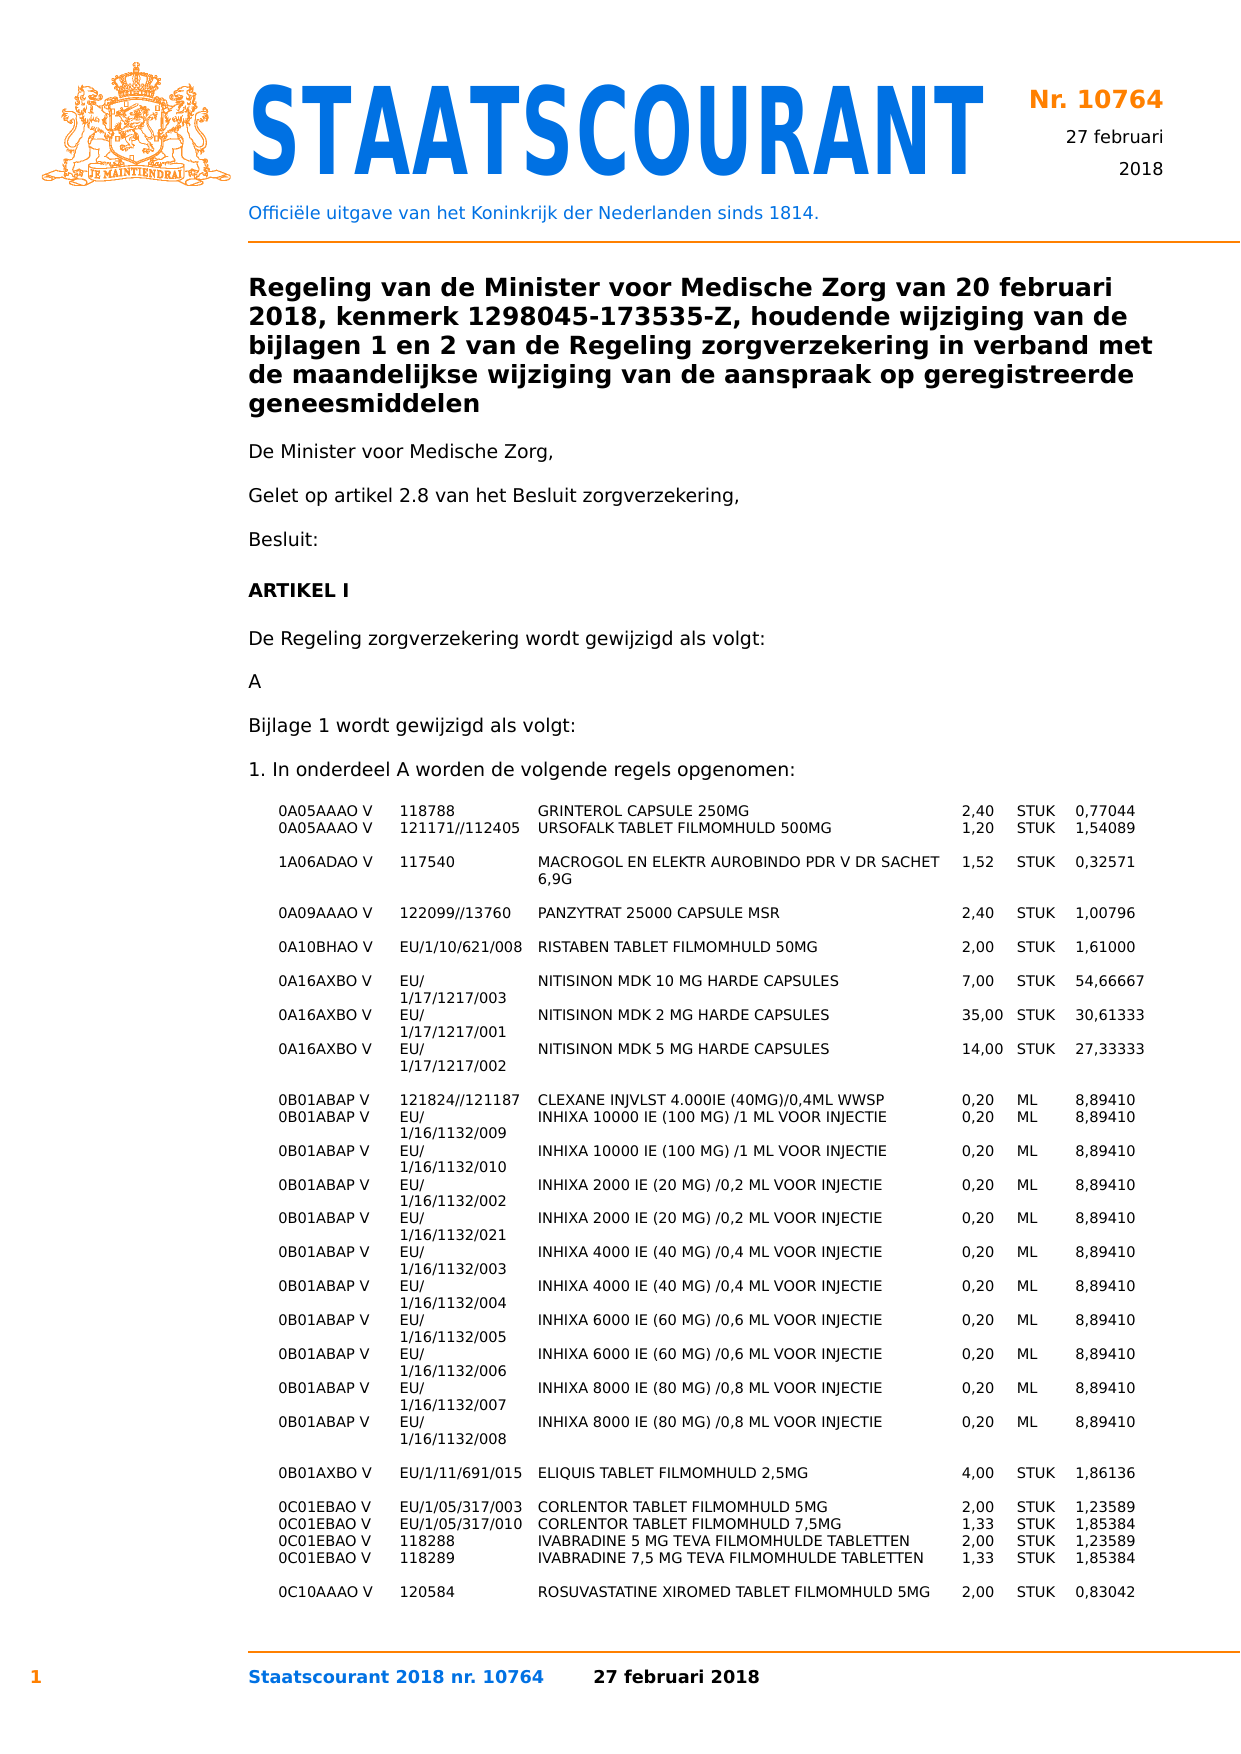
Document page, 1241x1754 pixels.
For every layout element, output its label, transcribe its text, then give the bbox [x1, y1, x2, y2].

table_cell 14,00 [956, 1041, 1011, 1074]
table_cell 8,89410 [1069, 1346, 1163, 1380]
table_cell ML [1011, 1109, 1069, 1142]
table_cell [1069, 837, 1163, 854]
table_cell [532, 956, 956, 973]
text Bijlage 1 wordt gewijzigd als volgt: [248, 715, 1163, 737]
table_cell 8,89410 [1069, 1244, 1163, 1278]
table_cell EU/1/16/1132/004 [394, 1278, 532, 1312]
table_cell [1011, 956, 1069, 973]
table_cell 0B01ABAP V [278, 1414, 393, 1448]
table_cell 27 februari [998, 121, 1240, 153]
table_cell MACROGOL EN ELEKTR AUROBINDO PDR V DR SACHET 6,9G [532, 854, 956, 888]
table_cell NITISINON MDK 2 MG HARDE CAPSULES [532, 1007, 956, 1041]
table_cell 0,20 [956, 1091, 1011, 1108]
table_cell 2,40 [956, 905, 1011, 922]
table_cell INHIXA 8000 IE (80 MG) /0,8 ML VOOR INJECTIE [532, 1380, 956, 1414]
table_cell EU/1/16/1132/006 [394, 1346, 532, 1380]
table_cell 1,52 [956, 854, 1011, 888]
table_cell 2,00 [956, 1584, 1011, 1601]
table_cell 30,61333 [1069, 1007, 1163, 1041]
table_cell Officiële uitgave van het Koninkrijk der Nederlanden sinds 1814. [248, 203, 1240, 241]
table_cell [1069, 1482, 1163, 1499]
table_cell EU/1/17/1217/003 [394, 973, 532, 1007]
table_cell 1,23589 [1069, 1499, 1163, 1516]
table_cell 0A16AXBO V [278, 973, 393, 1007]
table_cell [1069, 1567, 1163, 1584]
table_cell 0,20 [956, 1312, 1011, 1346]
table_cell 8,89410 [1069, 1143, 1163, 1176]
table_cell 1A06ADAO V [278, 854, 393, 888]
table_cell 1,00796 [1069, 905, 1163, 922]
table_cell ML [1011, 1278, 1069, 1312]
table_cell 0B01ABAP V [278, 1312, 393, 1346]
table_cell NITISINON MDK 10 MG HARDE CAPSULES [532, 973, 956, 1007]
table_header 0A05AAAO V [278, 803, 393, 820]
table_cell STUK [1011, 939, 1069, 956]
text De Minister voor Medische Zorg, [248, 441, 1163, 463]
table_cell [1069, 888, 1163, 905]
table_cell 8,89410 [1069, 1109, 1163, 1142]
table_cell 4,00 [956, 1465, 1011, 1482]
table_cell 8,89410 [1069, 1312, 1163, 1346]
table_cell 0C01EBAO V [278, 1516, 393, 1533]
table_cell [1011, 1482, 1069, 1499]
table_cell ML [1011, 1176, 1069, 1210]
table_cell [1011, 888, 1069, 905]
table_cell ML [1011, 1091, 1069, 1108]
table_cell 1,85384 [1069, 1550, 1163, 1567]
table_cell [532, 888, 956, 905]
table_cell 27,33333 [1069, 1041, 1163, 1074]
table_cell INHIXA 2000 IE (20 MG) /0,2 ML VOOR INJECTIE [532, 1210, 956, 1244]
table_cell INHIXA 10000 IE (100 MG) /1 ML VOOR INJECTIE [532, 1143, 956, 1176]
table_cell [394, 922, 532, 939]
table_cell 8,89410 [1069, 1414, 1163, 1448]
table_cell 1,33 [956, 1550, 1011, 1567]
text Besluit: [248, 528, 1163, 550]
table_header Nr. 10764 [998, 62, 1240, 121]
table_cell [956, 922, 1011, 939]
table_cell 8,89410 [1069, 1091, 1163, 1108]
subtitle ARTIKEL I [248, 580, 1163, 602]
table_cell [394, 837, 532, 854]
table_cell INHIXA 6000 IE (60 MG) /0,6 ML VOOR INJECTIE [532, 1312, 956, 1346]
table_cell ML [1011, 1143, 1069, 1176]
table_cell STUK [1011, 1465, 1069, 1482]
table_cell [1069, 922, 1163, 939]
table_cell [394, 1482, 532, 1499]
table_cell 121171//112405 [394, 820, 532, 837]
text Gelet op artikel 2.8 van het Besluit zorgverzekering, [248, 484, 1163, 507]
table_cell EU/1/16/1132/021 [394, 1210, 532, 1244]
table_cell [956, 956, 1011, 973]
table_cell ML [1011, 1244, 1069, 1278]
table_cell [278, 1567, 393, 1584]
table_cell [278, 922, 393, 939]
table_cell 0A10BHAO V [278, 939, 393, 956]
table_header STUK [1011, 803, 1069, 820]
table_cell [1069, 1448, 1163, 1465]
table_cell 0,20 [956, 1109, 1011, 1142]
table_cell STUK [1011, 1550, 1069, 1567]
table_cell NITISINON MDK 5 MG HARDE CAPSULES [532, 1041, 956, 1074]
table_cell [532, 1567, 956, 1584]
table_cell [394, 888, 532, 905]
table_cell 0,20 [956, 1244, 1011, 1278]
table_cell 0B01ABAP V [278, 1244, 393, 1278]
table_cell EU/1/16/1132/009 [394, 1109, 532, 1142]
table_cell ML [1011, 1380, 1069, 1414]
table_cell 7,00 [956, 973, 1011, 1007]
table_cell EU/1/16/1132/005 [394, 1312, 532, 1346]
table_cell 1,20 [956, 820, 1011, 837]
table_cell 0,20 [956, 1210, 1011, 1244]
table_cell [532, 837, 956, 854]
table_cell [532, 1075, 956, 1091]
table_cell INHIXA 2000 IE (20 MG) /0,2 ML VOOR INJECTIE [532, 1176, 956, 1210]
table_cell STUK [1011, 905, 1069, 922]
table_cell 121824//121187 [394, 1091, 532, 1108]
table_cell EU/1/16/1132/007 [394, 1380, 532, 1414]
table_cell 0,20 [956, 1380, 1011, 1414]
table_cell 0B01ABAP V [278, 1380, 393, 1414]
table_cell CORLENTOR TABLET FILMOMHULD 7,5MG [532, 1516, 956, 1533]
table_cell STUK [1011, 1516, 1069, 1533]
table_cell INHIXA 4000 IE (40 MG) /0,4 ML VOOR INJECTIE [532, 1244, 956, 1278]
table_cell IVABRADINE 7,5 MG TEVA FILMOMHULDE TABLETTEN [532, 1550, 956, 1567]
table_cell URSOFALK TABLET FILMOMHULD 500MG [532, 820, 956, 837]
table_cell [278, 837, 393, 854]
table_cell EU/1/16/1132/003 [394, 1244, 532, 1278]
table_cell [278, 1075, 393, 1091]
table_cell 0A09AAAO V [278, 905, 393, 922]
table_header STAATSCOURANT [248, 62, 998, 203]
table_cell [956, 888, 1011, 905]
table_cell [278, 1482, 393, 1499]
table_cell 0,32571 [1069, 854, 1163, 888]
table_cell [1069, 1075, 1163, 1091]
table_cell ML [1011, 1312, 1069, 1346]
table_cell 0B01ABAP V [278, 1210, 393, 1244]
table_cell ROSUVASTATINE XIROMED TABLET FILMOMHULD 5MG [532, 1584, 956, 1601]
table_cell 54,66667 [1069, 973, 1163, 1007]
table_cell INHIXA 4000 IE (40 MG) /0,4 ML VOOR INJECTIE [532, 1278, 956, 1312]
table_cell [1011, 922, 1069, 939]
table_cell 120584 [394, 1584, 532, 1601]
table_cell 1,85384 [1069, 1516, 1163, 1533]
table_cell PANZYTRAT 25000 CAPSULE MSR [532, 905, 956, 922]
table_header GRINTEROL CAPSULE 250MG [532, 803, 956, 820]
table_cell [532, 1482, 956, 1499]
table_cell [1011, 1448, 1069, 1465]
table_cell [1011, 837, 1069, 854]
table_cell EU/1/05/317/010 [394, 1516, 532, 1533]
table_cell 0A05AAAO V [278, 820, 393, 837]
table_cell 2,00 [956, 1499, 1011, 1516]
table_cell 2018 [998, 153, 1240, 203]
table_cell EU/1/10/621/008 [394, 939, 532, 956]
table_cell 35,00 [956, 1007, 1011, 1041]
table_cell [1011, 1075, 1069, 1091]
table_cell [394, 956, 532, 973]
text A [248, 671, 1163, 693]
table_cell 0B01AXBO V [278, 1465, 393, 1482]
table_cell 1,86136 [1069, 1465, 1163, 1482]
table_cell INHIXA 6000 IE (60 MG) /0,6 ML VOOR INJECTIE [532, 1346, 956, 1380]
table_cell EU/1/16/1132/008 [394, 1414, 532, 1448]
table_cell STUK [1011, 1499, 1069, 1516]
table_cell STUK [1011, 973, 1069, 1007]
table_cell 0B01ABAP V [278, 1091, 393, 1108]
table_cell 0B01ABAP V [278, 1278, 393, 1312]
table_cell 117540 [394, 854, 532, 888]
table_cell INHIXA 8000 IE (80 MG) /0,8 ML VOOR INJECTIE [532, 1414, 956, 1448]
table_cell 1,33 [956, 1516, 1011, 1533]
table_cell 0,20 [956, 1346, 1011, 1380]
table_cell 118288 [394, 1533, 532, 1550]
table_cell [394, 1448, 532, 1465]
table_cell 2,00 [956, 939, 1011, 956]
table_cell CLEXANE INJVLST 4.000IE (40MG)/0,4ML WWSP [532, 1091, 956, 1108]
table_cell 0A16AXBO V [278, 1007, 393, 1041]
table_cell INHIXA 10000 IE (100 MG) /1 ML VOOR INJECTIE [532, 1109, 956, 1142]
table_cell 0B01ABAP V [278, 1109, 393, 1142]
table_cell 2,00 [956, 1533, 1011, 1550]
table_cell 8,89410 [1069, 1176, 1163, 1210]
table_cell 1,23589 [1069, 1533, 1163, 1550]
table_cell 8,89410 [1069, 1380, 1163, 1414]
table_cell 0,20 [956, 1176, 1011, 1210]
table_cell 0C01EBAO V [278, 1499, 393, 1516]
table_cell CORLENTOR TABLET FILMOMHULD 5MG [532, 1499, 956, 1516]
table_cell [532, 1448, 956, 1465]
table_cell 8,89410 [1069, 1278, 1163, 1312]
table_cell [956, 1482, 1011, 1499]
table_cell 0C01EBAO V [278, 1550, 393, 1567]
table_cell EU/1/05/317/003 [394, 1499, 532, 1516]
table_cell [278, 1448, 393, 1465]
table_cell [956, 837, 1011, 854]
table_cell 0B01ABAP V [278, 1176, 393, 1210]
table_cell [1011, 1567, 1069, 1584]
table_cell 0,20 [956, 1278, 1011, 1312]
table_cell 0C10AAAO V [278, 1584, 393, 1601]
table_cell [394, 1567, 532, 1584]
table_cell STUK [1011, 1007, 1069, 1041]
table_cell 1,54089 [1069, 820, 1163, 837]
table_cell 122099//13760 [394, 905, 532, 922]
table_cell ML [1011, 1414, 1069, 1448]
table_cell EU/1/11/691/015 [394, 1465, 532, 1482]
text 1. In onderdeel A worden de volgende regels opgenomen: [248, 759, 1163, 781]
table_cell EU/1/17/1217/001 [394, 1007, 532, 1041]
table_cell 0B01ABAP V [278, 1346, 393, 1380]
table_cell EU/1/17/1217/002 [394, 1041, 532, 1074]
table_cell 0C01EBAO V [278, 1533, 393, 1550]
table_cell 0B01ABAP V [278, 1143, 393, 1176]
table_cell 0,20 [956, 1143, 1011, 1176]
table_cell 0,83042 [1069, 1584, 1163, 1601]
table_cell STUK [1011, 1533, 1069, 1550]
text De Regeling zorgverzekering wordt gewijzigd als volgt: [248, 627, 1163, 649]
table_cell [956, 1448, 1011, 1465]
table_cell [394, 1075, 532, 1091]
table_cell STUK [1011, 854, 1069, 888]
table_cell 0A16AXBO V [278, 1041, 393, 1074]
table_cell [532, 922, 956, 939]
table_header 118788 [394, 803, 532, 820]
table_cell 0,20 [956, 1414, 1011, 1448]
table_cell ELIQUIS TABLET FILMOMHULD 2,5MG [532, 1465, 956, 1482]
table_cell STUK [1011, 1584, 1069, 1601]
table_cell RISTABEN TABLET FILMOMHULD 50MG [532, 939, 956, 956]
table_cell 118289 [394, 1550, 532, 1567]
table_cell [278, 888, 393, 905]
picture [41, 62, 231, 186]
table_header 2,40 [956, 803, 1011, 820]
table_cell IVABRADINE 5 MG TEVA FILMOMHULDE TABLETTEN [532, 1533, 956, 1550]
table_cell 8,89410 [1069, 1210, 1163, 1244]
table_cell 1,61000 [1069, 939, 1163, 956]
subtitle Regeling van de Minister voor Medische Zorg van 20 februari 2018, kenmerk 1298045-173535-Z, houdende wijziging van de bijlagen 1 en 2 van de Regeling zorgverzekering in verband met de maandelijkse wijziging van de aanspraak op geregistreerde geneesmiddelen [248, 273, 1163, 419]
table_cell STUK [1011, 820, 1069, 837]
table_cell [956, 1567, 1011, 1584]
table_cell EU/1/16/1132/010 [394, 1143, 532, 1176]
table_header 0,77044 [1069, 803, 1163, 820]
table_cell [1069, 956, 1163, 973]
table_cell ML [1011, 1346, 1069, 1380]
table_cell ML [1011, 1210, 1069, 1244]
table_header [25, 62, 248, 241]
table_cell STUK [1011, 1041, 1069, 1074]
table_cell [956, 1075, 1011, 1091]
table_cell EU/1/16/1132/002 [394, 1176, 532, 1210]
table_cell [278, 956, 393, 973]
